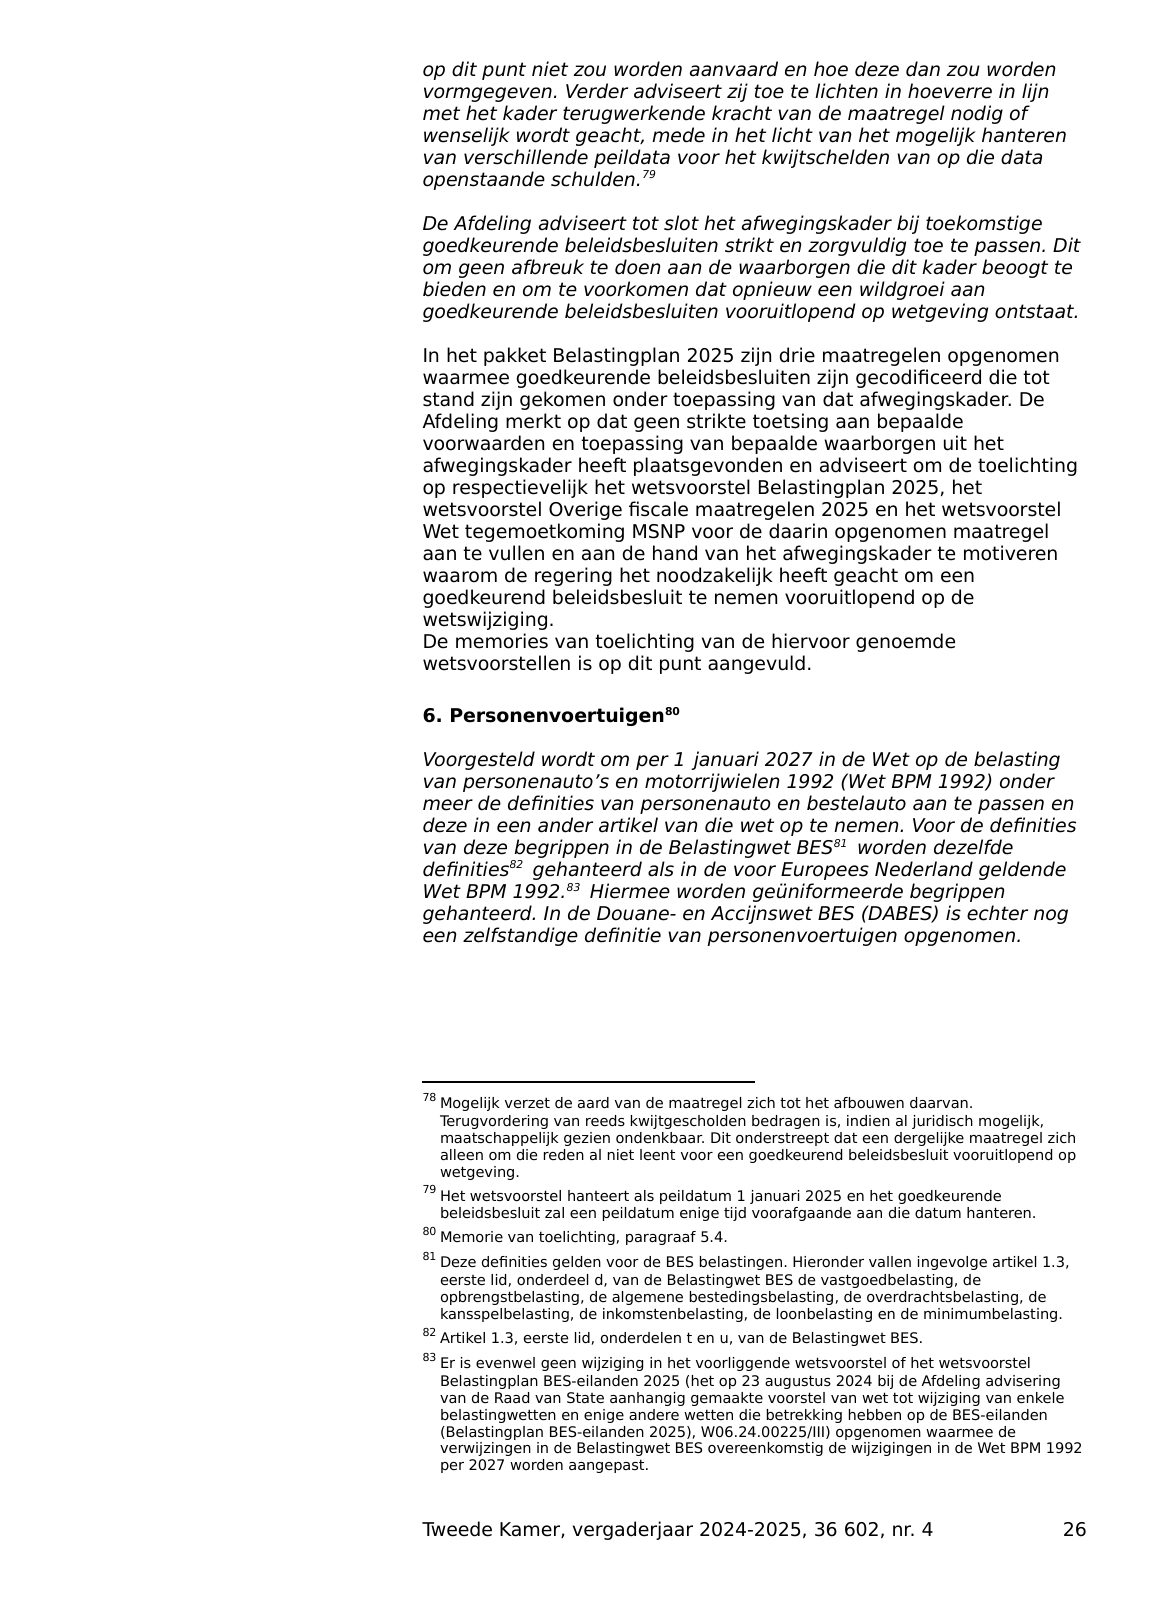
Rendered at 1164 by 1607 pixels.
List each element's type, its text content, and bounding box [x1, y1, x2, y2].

subtitle 6. Personenvoertuigen [422, 705, 1087, 727]
text Artikel 1.3, eerste lid, onderdelen t en u, van de Belastingwet BES. [422, 1326, 1087, 1348]
text De Afdeling adviseert tot slot het afwegingskader bij toekomstige goedkeurende beleidsbesluiten strikt en zorgvuldig toe te passen. Dit om geen afbreuk te doen aan de waarborgen die dit kader beoogt te bieden en om te voorkomen dat opnieuw een wildgroei aan goedkeurende beleidsbesluiten vooruitlopend op wetgeving ontstaat. [422, 213, 1087, 323]
text Mogelijk verzet de aard van de maatregel zich tot het afbouwen daarvan. Terugvordering van reeds kwijtgescholden bedragen is, indien al juridisch mogelijk, maatschappelijk gezien ondenkbaar. Dit onderstreept dat een dergelijke maatregel zich alleen om die reden al niet leent voor een goedkeurend beleidsbesluit vooruitlopend op wetgeving. [422, 1091, 1087, 1181]
text In het pakket Belastingplan 2025 zijn drie maatregelen opgenomen waarmee goedkeurende beleidsbesluiten zijn gecodificeerd die tot stand zijn gekomen onder toepassing van dat afwegingskader. De Afdeling merkt op dat geen strikte toetsing aan bepaalde voorwaarden en toepassing van bepaalde waarborgen uit het afwegingskader heeft plaatsgevonden en adviseert om de toelichting op respectievelijk het wetsvoorstel Belastingplan 2025, het wetsvoorstel Overige fiscale maatregelen 2025 en het wetsvoorstel Wet tegemoetkoming MSNP voor de daarin opgenomen maatregel aan te vullen en aan de hand van het afwegingskader te motiveren waarom de regering het noodzakelijk heeft geacht om een goedkeurend beleidsbesluit te nemen vooruitlopend op de wetswijziging. [422, 345, 1087, 631]
text Het wetsvoorstel hanteert als peildatum 1 januari 2025 en het goedkeurende beleidsbesluit zal een peildatum enige tijd voorafgaande aan die datum hanteren. [422, 1183, 1087, 1222]
text Voorgesteld wordt om per 1 januari 2027 in de Wet op de belasting van personenauto’s en motorrijwielen 1992 (Wet BPM 1992) onder meer de definities van personenauto en bestelauto aan te passen en deze in een ander artikel van die wet op te nemen. Voor de definities van deze begrippen in de Belastingwet BES worden dezelfde definities gehanteerd als in de voor Europees Nederland geldende Wet BPM 1992. Hiermee worden geüniformeerde begrippen gehanteerd. In de Douane- en Accijnswet BES (DABES) is echter nog een zelfstandige definitie van personenvoertuigen opgenomen. [422, 749, 1087, 947]
text Memorie van toelichting, paragraaf 5.4. [422, 1225, 1087, 1247]
text op dit punt niet zou worden aanvaard en hoe deze dan zou worden vormgegeven. Verder adviseert zij toe te lichten in hoeverre in lijn met het kader terugwerkende kracht van de maatregel nodig of wenselijk wordt geacht, mede in het licht van het mogelijk hanteren van verschillende peildata voor het kwijtschelden van op die data openstaande schulden. [422, 59, 1087, 191]
text De memories van toelichting van de hiervoor genoemde wetsvoorstellen is op dit punt aangevuld. [422, 631, 1087, 675]
text Er is evenwel geen wijziging in het voorliggende wetsvoorstel of het wetsvoorstel Belastingplan BES-eilanden 2025 (het op 23 augustus 2024 bij de Afdeling advisering van de Raad van State aanhangig gemaakte voorstel van wet tot wijziging van enkele belastingwetten en enige andere wetten die betrekking hebben op de BES-eilanden (Belastingplan BES-eilanden 2025), W06.24.00225/III) opgenomen waarmee de verwijzingen in de Belastingwet BES overeenkomstig de wijzigingen in de Wet BPM 1992 per 2027 worden aangepast. [422, 1351, 1087, 1474]
text Deze definities gelden voor de BES belastingen. Hieronder vallen ingevolge artikel 1.3, eerste lid, onderdeel d, van de Belastingwet BES de vastgoedbelasting, de opbrengstbelasting, de algemene bestedingsbelasting, de overdrachtsbelasting, de kansspelbelasting, de inkomstenbelasting, de loonbelasting en de minimumbelasting. [422, 1250, 1087, 1323]
